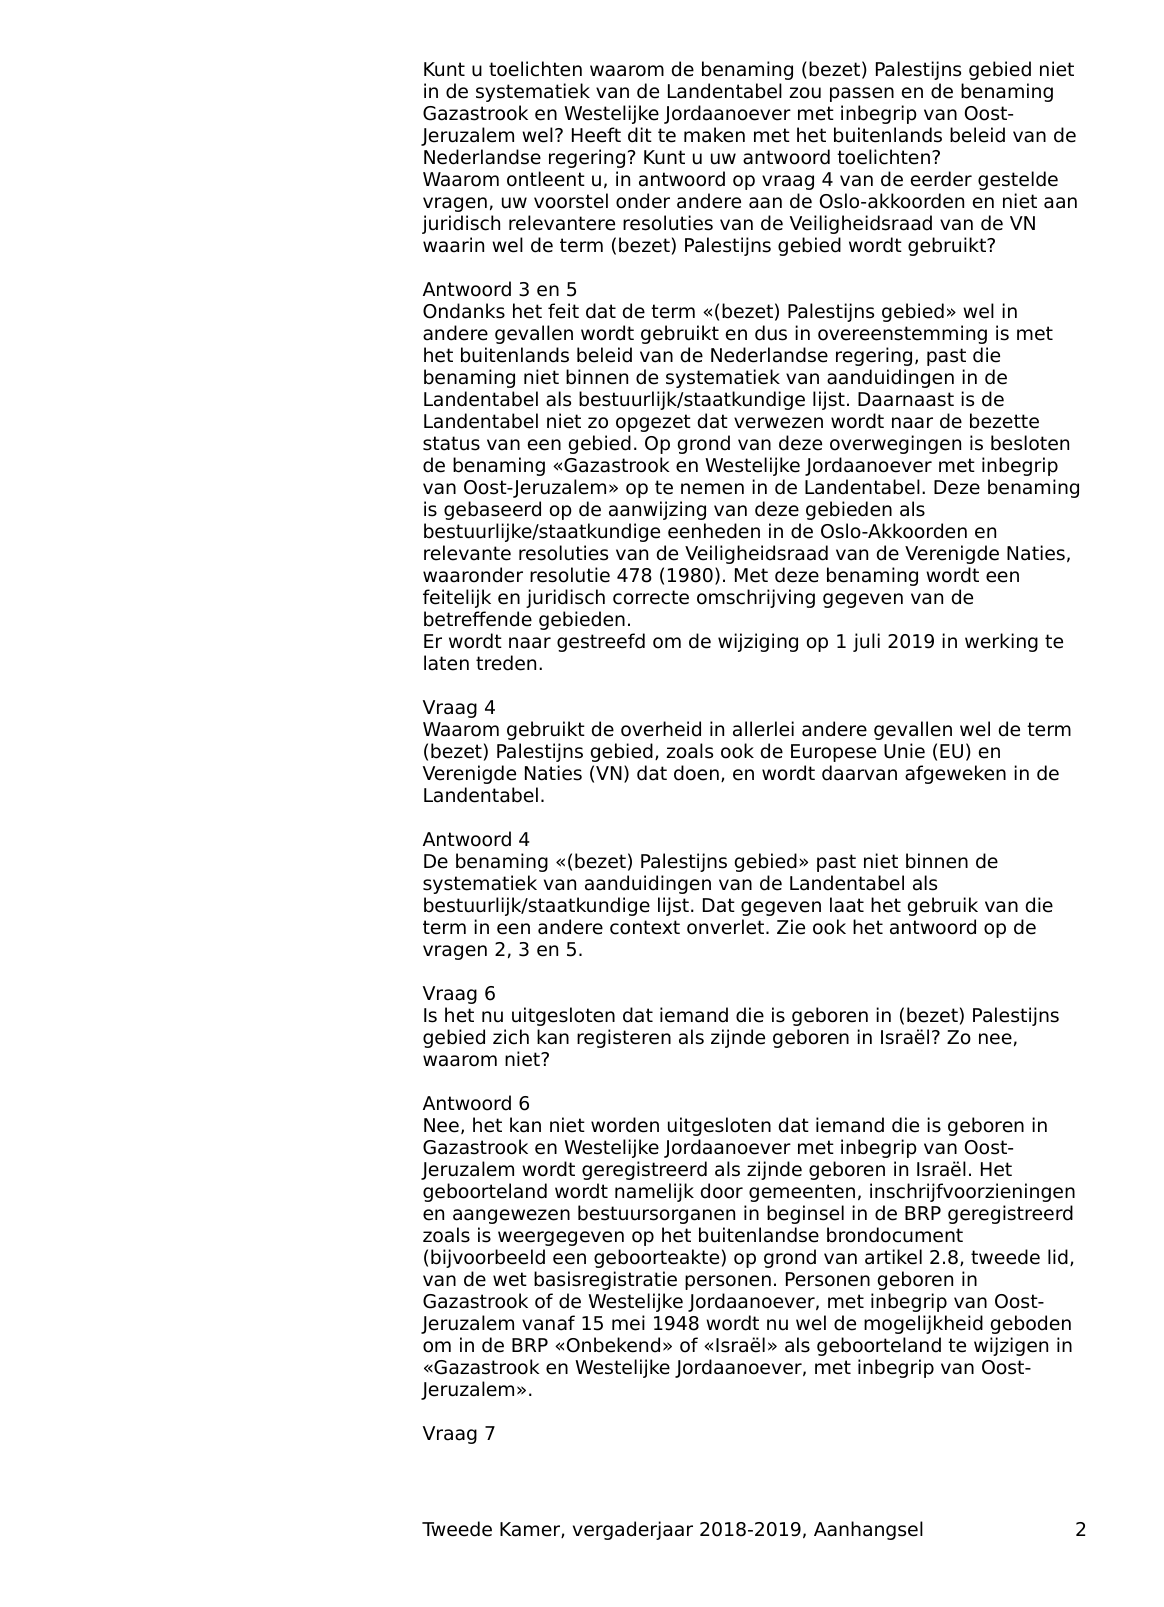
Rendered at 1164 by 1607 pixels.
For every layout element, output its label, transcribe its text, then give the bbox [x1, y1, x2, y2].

text Waarom gebruikt de overheid in allerlei andere gevallen wel de term (bezet) Palestijns gebied, zoals ook de Europese Unie (EU) en Verenigde Naties (VN) dat doen, en wordt daarvan afgeweken in de Landentabel. [422, 719, 1087, 807]
text Antwoord 6 [422, 1093, 1087, 1115]
text Is het nu uitgesloten dat iemand die is geboren in (bezet) Palestijns gebied zich kan registeren als zijnde geboren in Israël? Zo nee, waarom niet? [422, 1005, 1087, 1071]
text Ondanks het feit dat de term «(bezet) Palestijns gebied» wel in andere gevallen wordt gebruikt en dus in overeenstemming is met het buitenlands beleid van de Nederlandse regering, past die benaming niet binnen de systematiek van aanduidingen in de Landentabel als bestuurlijk/staatkundige lijst. Daarnaast is de Landentabel niet zo opgezet dat verwezen wordt naar de bezette status van een gebied. Op grond van deze overwegingen is besloten de benaming «Gazastrook en Westelijke Jordaanoever met inbegrip van Oost-Jeruzalem» op te nemen in de Landentabel. Deze benaming is gebaseerd op de aanwijzing van deze gebieden als bestuurlijke/staatkundige eenheden in de Oslo-Akkoorden en relevante resoluties van de Veiligheidsraad van de Verenigde Naties, waaronder resolutie 478 (1980). Met deze benaming wordt een feitelijk en juridisch correcte omschrijving gegeven van de betreffende gebieden. [422, 301, 1087, 631]
text De benaming «(bezet) Palestijns gebied» past niet binnen de systematiek van aanduidingen van de Landentabel als bestuurlijk/staatkundige lijst. Dat gegeven laat het gebruik van die term in een andere context onverlet. Zie ook het antwoord op de vragen 2, 3 en 5. [422, 851, 1087, 961]
text Er wordt naar gestreefd om de wijziging op 1 juli 2019 in werking te laten treden. [422, 631, 1087, 675]
text Antwoord 3 en 5 [422, 279, 1087, 301]
text Vraag 7 [422, 1423, 1087, 1445]
text Vraag 4 [422, 697, 1087, 719]
text Vraag 6 [422, 983, 1087, 1005]
text Nee, het kan niet worden uitgesloten dat iemand die is geboren in Gazastrook en Westelijke Jordaanoever met inbegrip van Oost-Jeruzalem wordt geregistreerd als zijnde geboren in Israël. Het geboorteland wordt namelijk door gemeenten, inschrijfvoorzieningen en aangewezen bestuursorganen in beginsel in de BRP geregistreerd zoals is weergegeven op het buitenlandse brondocument (bijvoorbeeld een geboorteakte) op grond van artikel 2.8, tweede lid, van de wet basisregistratie personen. Personen geboren in Gazastrook of de Westelijke Jordaanoever, met inbegrip van Oost-Jeruzalem vanaf 15 mei 1948 wordt nu wel de mogelijkheid geboden om in de BRP «Onbekend» of «Israël» als geboorteland te wijzigen in «Gazastrook en Westelijke Jordaanoever, met inbegrip van Oost-Jeruzalem». [422, 1115, 1087, 1401]
text Kunt u toelichten waarom de benaming (bezet) Palestijns gebied niet in de systematiek van de Landentabel zou passen en de benaming Gazastrook en Westelijke Jordaanoever met inbegrip van Oost-Jeruzalem wel? Heeft dit te maken met het buitenlands beleid van de Nederlandse regering? Kunt u uw antwoord toelichten? [422, 59, 1087, 169]
text Waarom ontleent u, in antwoord op vraag 4 van de eerder gestelde vragen, uw voorstel onder andere aan de Oslo-akkoorden en niet aan juridisch relevantere resoluties van de Veiligheidsraad van de VN waarin wel de term (bezet) Palestijns gebied wordt gebruikt? [422, 169, 1087, 257]
text Antwoord 4 [422, 829, 1087, 851]
